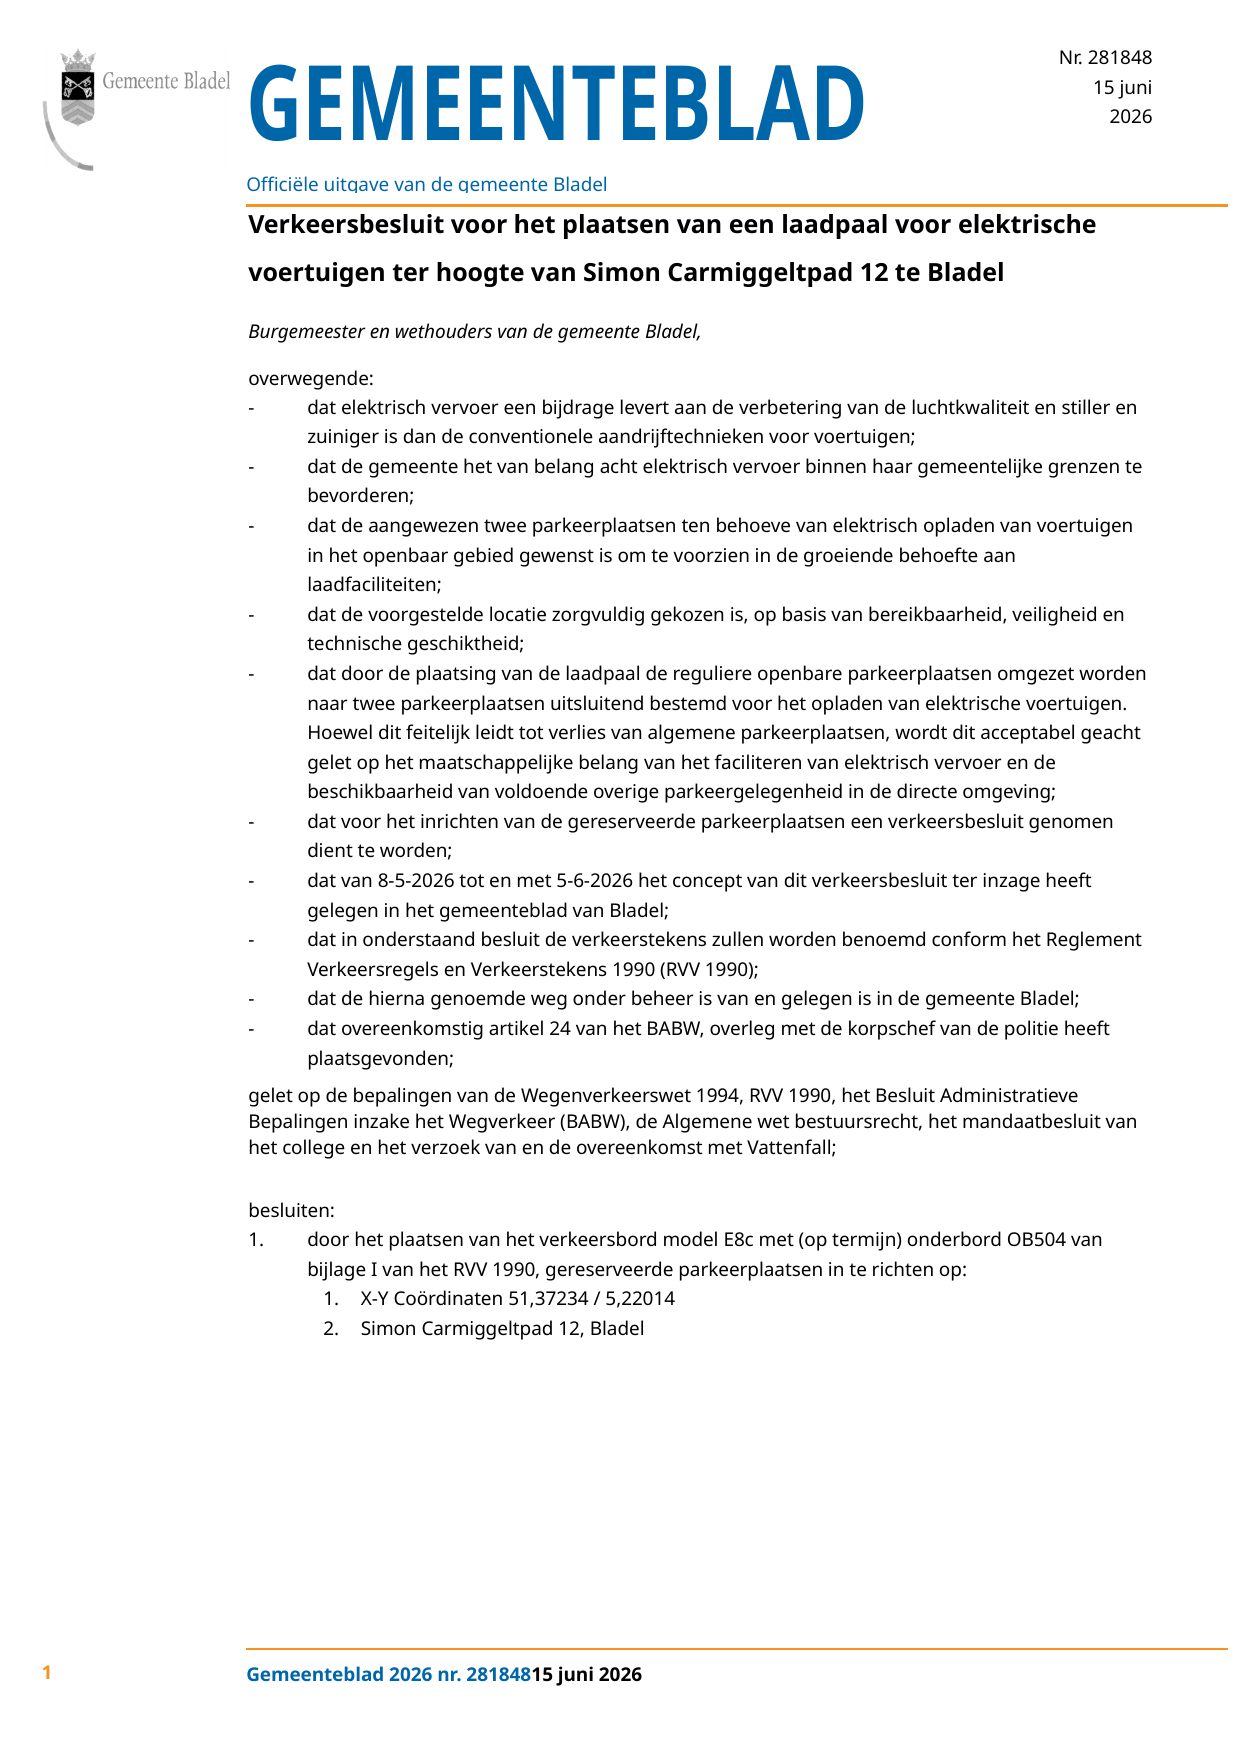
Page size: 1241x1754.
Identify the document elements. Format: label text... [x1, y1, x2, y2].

list X-Y Coördinaten 51,37234 / 5,22014 [323, 1286, 1152, 1311]
list dat de hierna genoemde weg onder beheer is van en gelegen is in de gemeente Bladel; [248, 986, 1152, 1011]
list dat van 8-5-2026 tot en met 5-6-2026 het concept van dit verkeersbesluit ter inzage heeft gelegen in het gemeenteblad van Bladel; [248, 867, 1152, 922]
list dat in onderstaand besluit de verkeerstekens zullen worden benoemd conform het Reglement Verkeersregels en Verkeerstekens 1990 (RVV 1990); [248, 926, 1152, 982]
list door het plaatsen van het verkeersbord model E8c met (op termijn) onderbord OB504 van bijlage I van het RVV 1990, gereserveerde parkeerplaatsen in te richten op: [248, 1226, 1152, 1282]
list dat de voorgestelde locatie zorgvuldig gekozen is, op basis van bereikbaarheid, veiligheid en technische geschiktheid; [248, 601, 1152, 656]
list Simon Carmiggeltpad 12, Bladel [323, 1315, 1152, 1341]
list dat de gemeente het van belang acht elektrisch vervoer binnen haar gemeentelijke grenzen te bevorderen; [248, 453, 1152, 508]
text gelet op de bepalingen van de Wegenverkeerswet 1994, RVV 1990, het Besluit Administratieve Bepalingen inzake het Wegverkeer (BABW), de Algemene wet bestuursrecht, het mandaatbesluit van het college en het verzoek van en de overeenkomst met Vattenfall; [248, 1083, 1152, 1160]
text besluiten: [248, 1197, 1152, 1222]
picture [41, 47, 231, 172]
list dat elektrisch vervoer een bijdrage levert aan de verbetering van de luchtkwaliteit en stiller en zuiniger is dan de conventionele aandrijftechnieken voor voertuigen; [248, 394, 1152, 449]
list dat door de plaatsing van de laadpaal de reguliere openbare parkeerplaatsen omgezet worden naar twee parkeerplaatsen uitsluitend bestemd voor het opladen van elektrische voertuigen. Hoewel dit feitelijk leidt tot verlies van algemene parkeerplaatsen, wordt dit acceptabel geacht gelet op het maatschappelijke belang van het faciliteren van elektrisch vervoer en de beschikbaarheid van voldoende overige parkeergelegenheid in de directe omgeving; [248, 660, 1152, 804]
list dat de aangewezen twee parkeerplaatsen ten behoeve van elektrisch opladen van voertuigen in het openbaar gebied gewenst is om te voorzien in de groeiende behoefte aan laadfaciliteiten; [248, 512, 1152, 597]
list dat voor het inrichten van de gereserveerde parkeerplaatsen een verkeersbesluit genomen dient te worden; [248, 808, 1152, 863]
text overwegende: [248, 366, 1152, 391]
list dat overeenkomstig artikel 24 van het BABW, overleg met de korpschef van de politie heeft plaatsgevonden; [248, 1015, 1152, 1070]
text ​Verkeersbesluit voor het plaatsen van een laadpaal voor elektrische voertuigen ter hoogte van Simon Carmiggeltpad 12 te Bladel [248, 207, 1152, 288]
text Burgemeester en wethouders van de gemeente Bladel, [248, 318, 1152, 344]
